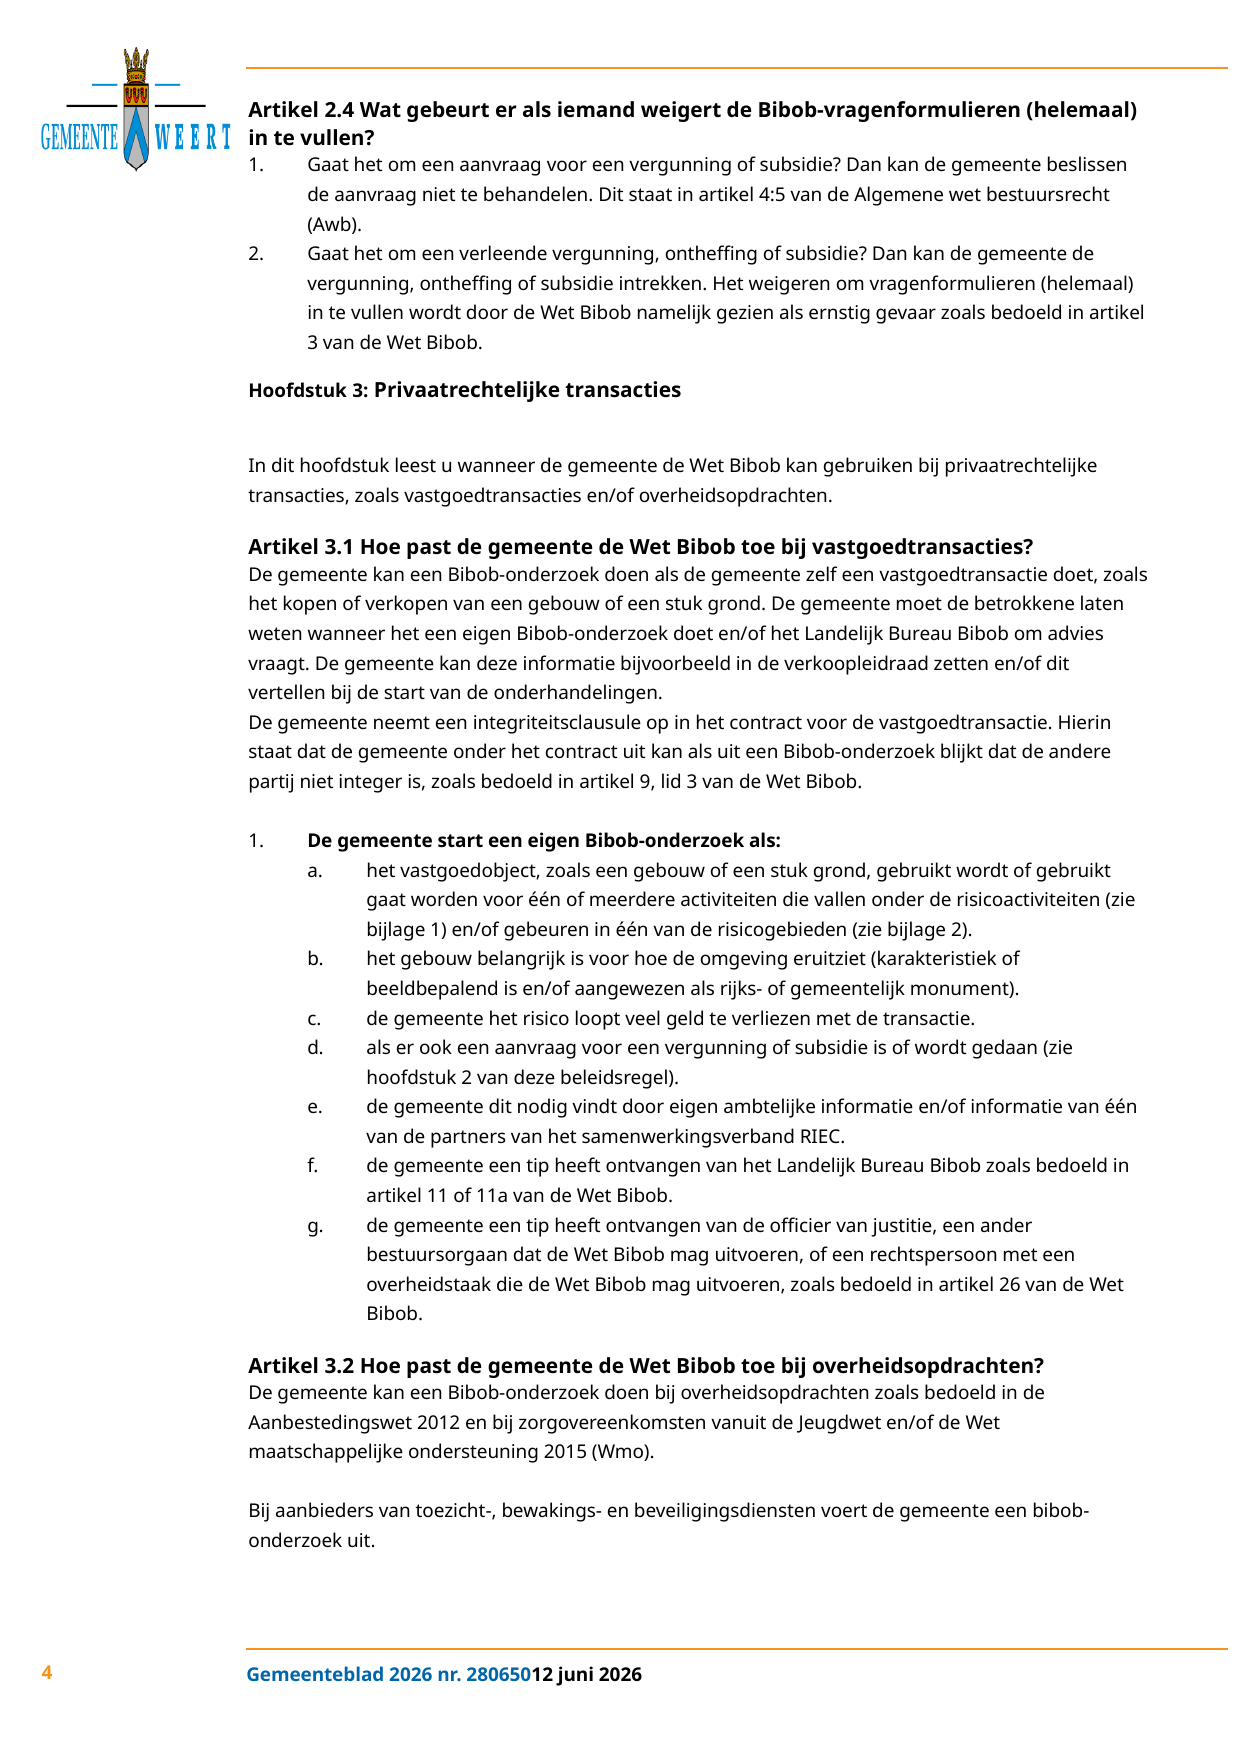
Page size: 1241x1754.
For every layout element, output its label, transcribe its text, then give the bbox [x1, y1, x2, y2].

list Gaat het om een verleende vergunning, ontheffing of subsidie? Dan kan de gemeente de vergunning, ontheffing of subsidie intrekken. Het weigeren om vragenformulieren (helemaal) in te vullen wordt door de Wet Bibob namelijk gezien als ernstig gevaar zoals bedoeld in artikel 3 van de Wet Bibob. [248, 240, 1152, 355]
text Artikel 3.1 Hoe past de gemeente de Wet Bibob toe bij vastgoedtransacties? [248, 532, 1152, 561]
list de gemeente dit nodig vindt door eigen ambtelijke informatie en/of informatie van één van de partners van het samenwerkingsverband RIEC. [307, 1093, 1152, 1149]
text Artikel 2.4 Wat gebeurt er als iemand weigert de Bibob-vragenformulieren (helemaal) in te vullen? [248, 95, 1152, 152]
list het vastgoedobject, zoals een gebouw of een stuk grond, gebruikt wordt of gebruikt gaat worden voor één of meerdere activiteiten die vallen onder de risicoactiviteiten (zie bijlage 1) en/of gebeuren in één van de risicogebieden (zie bijlage 2). [307, 857, 1152, 942]
text Bij aanbieders van toezicht-, bewakings- en beveiligingsdiensten voert de gemeente een bibob-onderzoek uit. [248, 1498, 1152, 1553]
list de gemeente een tip heeft ontvangen van het Landelijk Bureau Bibob zoals bedoeld in artikel 11 of 11a van de Wet Bibob. [307, 1153, 1152, 1208]
picture [41, 47, 231, 172]
text Artikel 3.2 Hoe past de gemeente de Wet Bibob toe bij overheidsopdrachten? [248, 1351, 1152, 1379]
list het gebouw belangrijk is voor hoe de omgeving eruitziet (karakteristiek of beeldbepalend is en/of aangewezen als rijks- of gemeentelijk monument). [307, 946, 1152, 1001]
text Hoofdstuk 3: Privaatrechtelijke transacties [248, 375, 1152, 403]
text In dit hoofdstuk leest u wanneer de gemeente de Wet Bibob kan gebruiken bij privaatrechtelijke transacties, zoals vastgoedtransacties en/of overheidsopdrachten. [248, 452, 1152, 508]
list De gemeente start een eigen Bibob-onderzoek als: [248, 827, 1152, 853]
list de gemeente het risico loopt veel geld te verliezen met de transactie. [307, 1005, 1152, 1030]
text De gemeente neemt een integriteitsclausule op in het contract voor de vastgoedtransactie. Hierin staat dat de gemeente onder het contract uit kan als uit een Bibob-onderzoek blijkt dat de andere partij niet integer is, zoals bedoeld in artikel 9, lid 3 van de Wet Bibob. [248, 709, 1152, 794]
list Gaat het om een aanvraag voor een vergunning of subsidie? Dan kan de gemeente beslissen de aanvraag niet te behandelen. Dit staat in artikel 4:5 van de Algemene wet bestuursrecht (Awb). [248, 152, 1152, 237]
text De gemeente kan een Bibob-onderzoek doen bij overheidsopdrachten zoals bedoeld in de Aanbestedingswet 2012 en bij zorgovereenkomsten vanuit de Jeugdwet en/of de Wet maatschappelijke ondersteuning 2015 (Wmo). [248, 1379, 1152, 1464]
text De gemeente kan een Bibob-onderzoek doen als de gemeente zelf een vastgoedtransactie doet, zoals het kopen of verkopen van een gebouw of een stuk grond. De gemeente moet de betrokkene laten weten wanneer het een eigen Bibob-onderzoek doet en/of het Landelijk Bureau Bibob om advies vraagt. De gemeente kan deze informatie bijvoorbeeld in de verkoopleidraad zetten en/of dit vertellen bij de start van de onderhandelingen. [248, 561, 1152, 705]
list als er ook een aanvraag voor een vergunning of subsidie is of wordt gedaan (zie hoofdstuk 2 van deze beleidsregel). [307, 1034, 1152, 1089]
list de gemeente een tip heeft ontvangen van de officier van justitie, een ander bestuursorgaan dat de Wet Bibob mag uitvoeren, of een rechtspersoon met een overheidstaak die de Wet Bibob mag uitvoeren, zoals bedoeld in artikel 26 van de Wet Bibob. [307, 1212, 1152, 1326]
